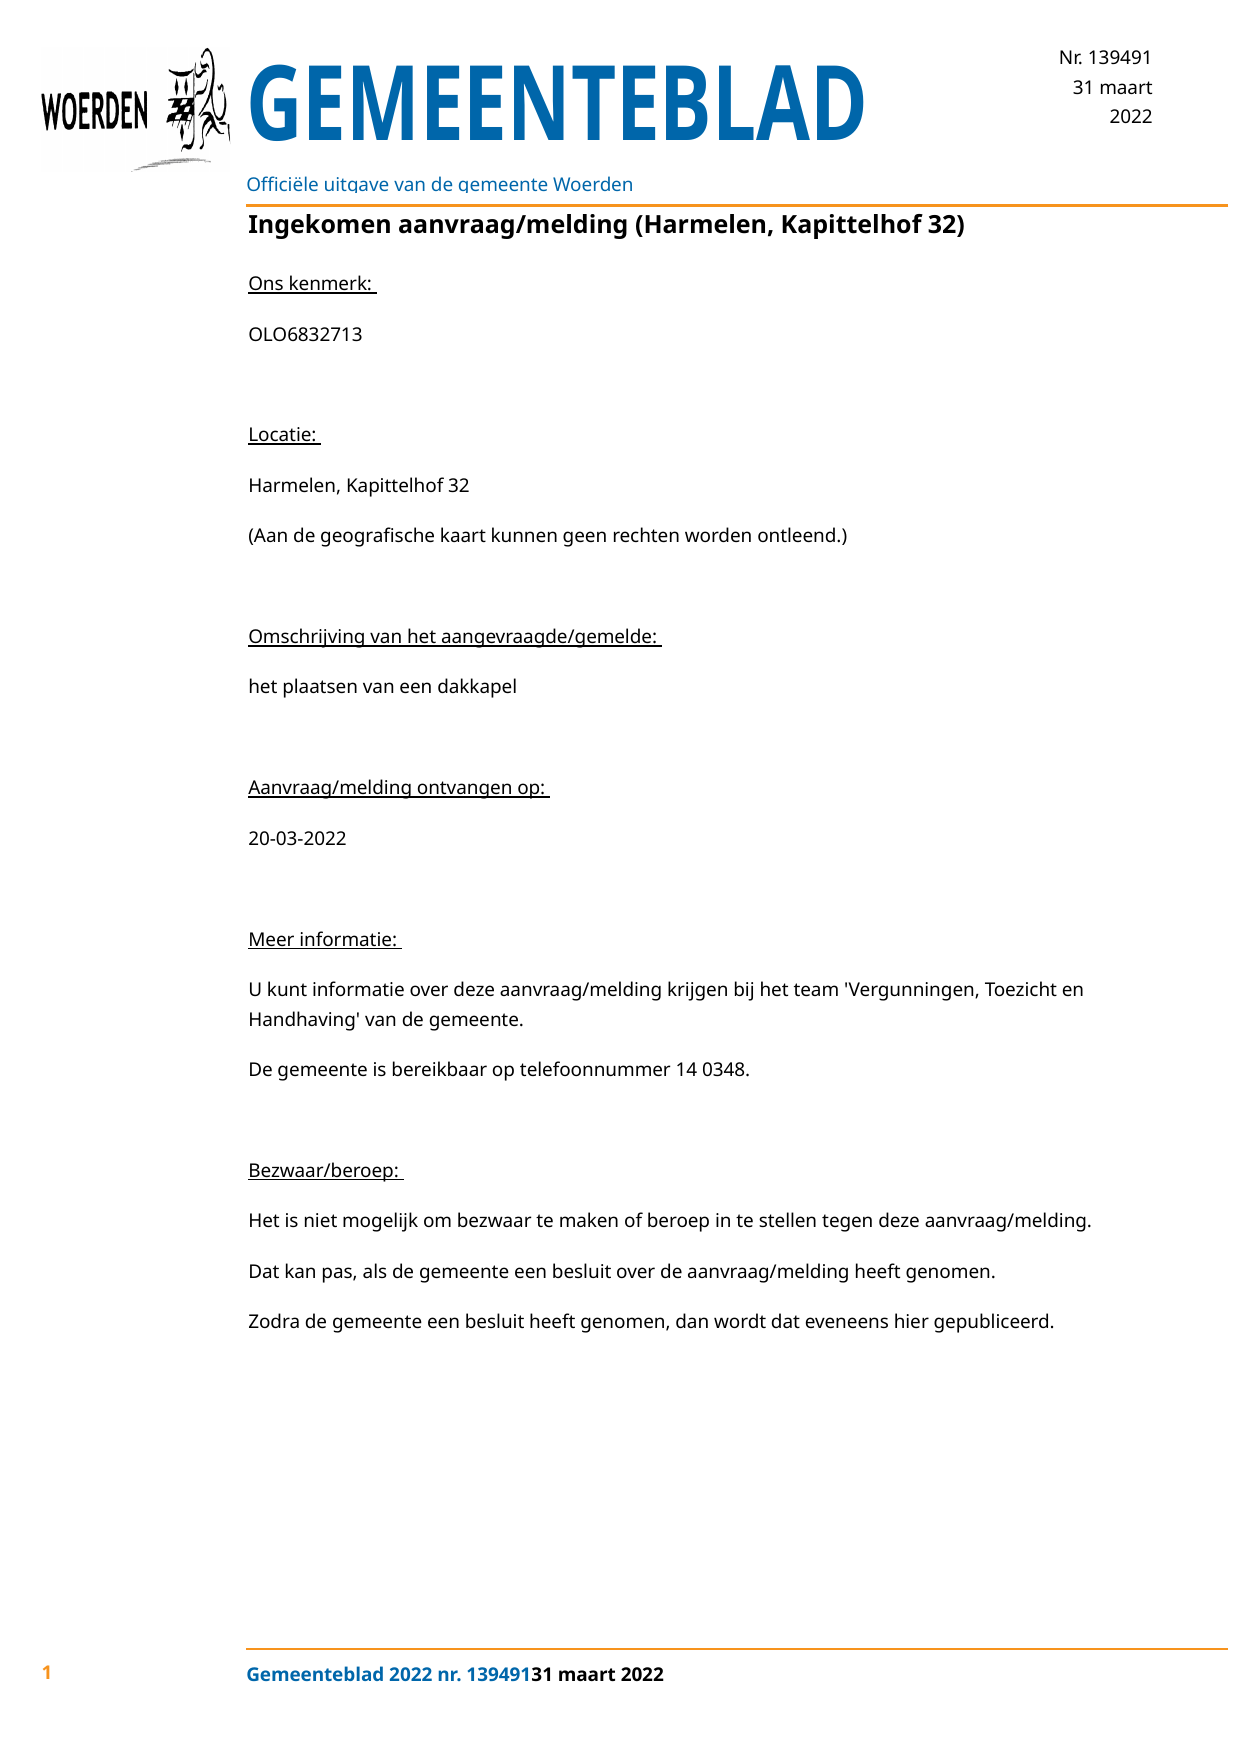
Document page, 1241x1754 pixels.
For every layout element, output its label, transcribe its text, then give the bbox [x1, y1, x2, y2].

text Het is niet mogelijk om bezwaar te maken of beroep in te stellen tegen deze aanvraag/melding. [248, 1207, 1152, 1233]
text Zodra de gemeente een besluit heeft genomen, dan wordt dat eveneens hier gepubliceerd. [248, 1308, 1152, 1334]
text Harmelen, Kapittelhof 32 [248, 472, 1152, 498]
text Meer informatie: [248, 926, 1152, 951]
text (Aan de geografische kaart kunnen geen rechten worden ontleend.) [248, 522, 1152, 548]
text Aanvraag/melding ontvangen op: [248, 774, 1152, 800]
text Omschrijving van het aangevraagde/gemelde: [248, 623, 1152, 649]
text De gemeente is bereikbaar op telefoonnummer 14 0348. [248, 1056, 1152, 1082]
text het plaatsen van een dakkapel [248, 674, 1152, 699]
text Locatie: [248, 422, 1152, 447]
text U kunt informatie over deze aanvraag/melding krijgen bij het team 'Vergunningen, Toezicht en Handhaving' van de gemeente. [248, 976, 1152, 1031]
text Ons kenmerk: [248, 270, 1152, 296]
text Dat kan pas, als de gemeente een besluit over de aanvraag/melding heeft genomen. [248, 1258, 1152, 1283]
text Bezwaar/beroep: [248, 1157, 1152, 1183]
text OLO6832713 [248, 321, 1152, 346]
text Ingekomen aanvraag/melding (Harmelen, Kapittelhof 32) [248, 207, 1152, 241]
picture [41, 47, 231, 172]
text 20-03-2022 [248, 825, 1152, 851]
